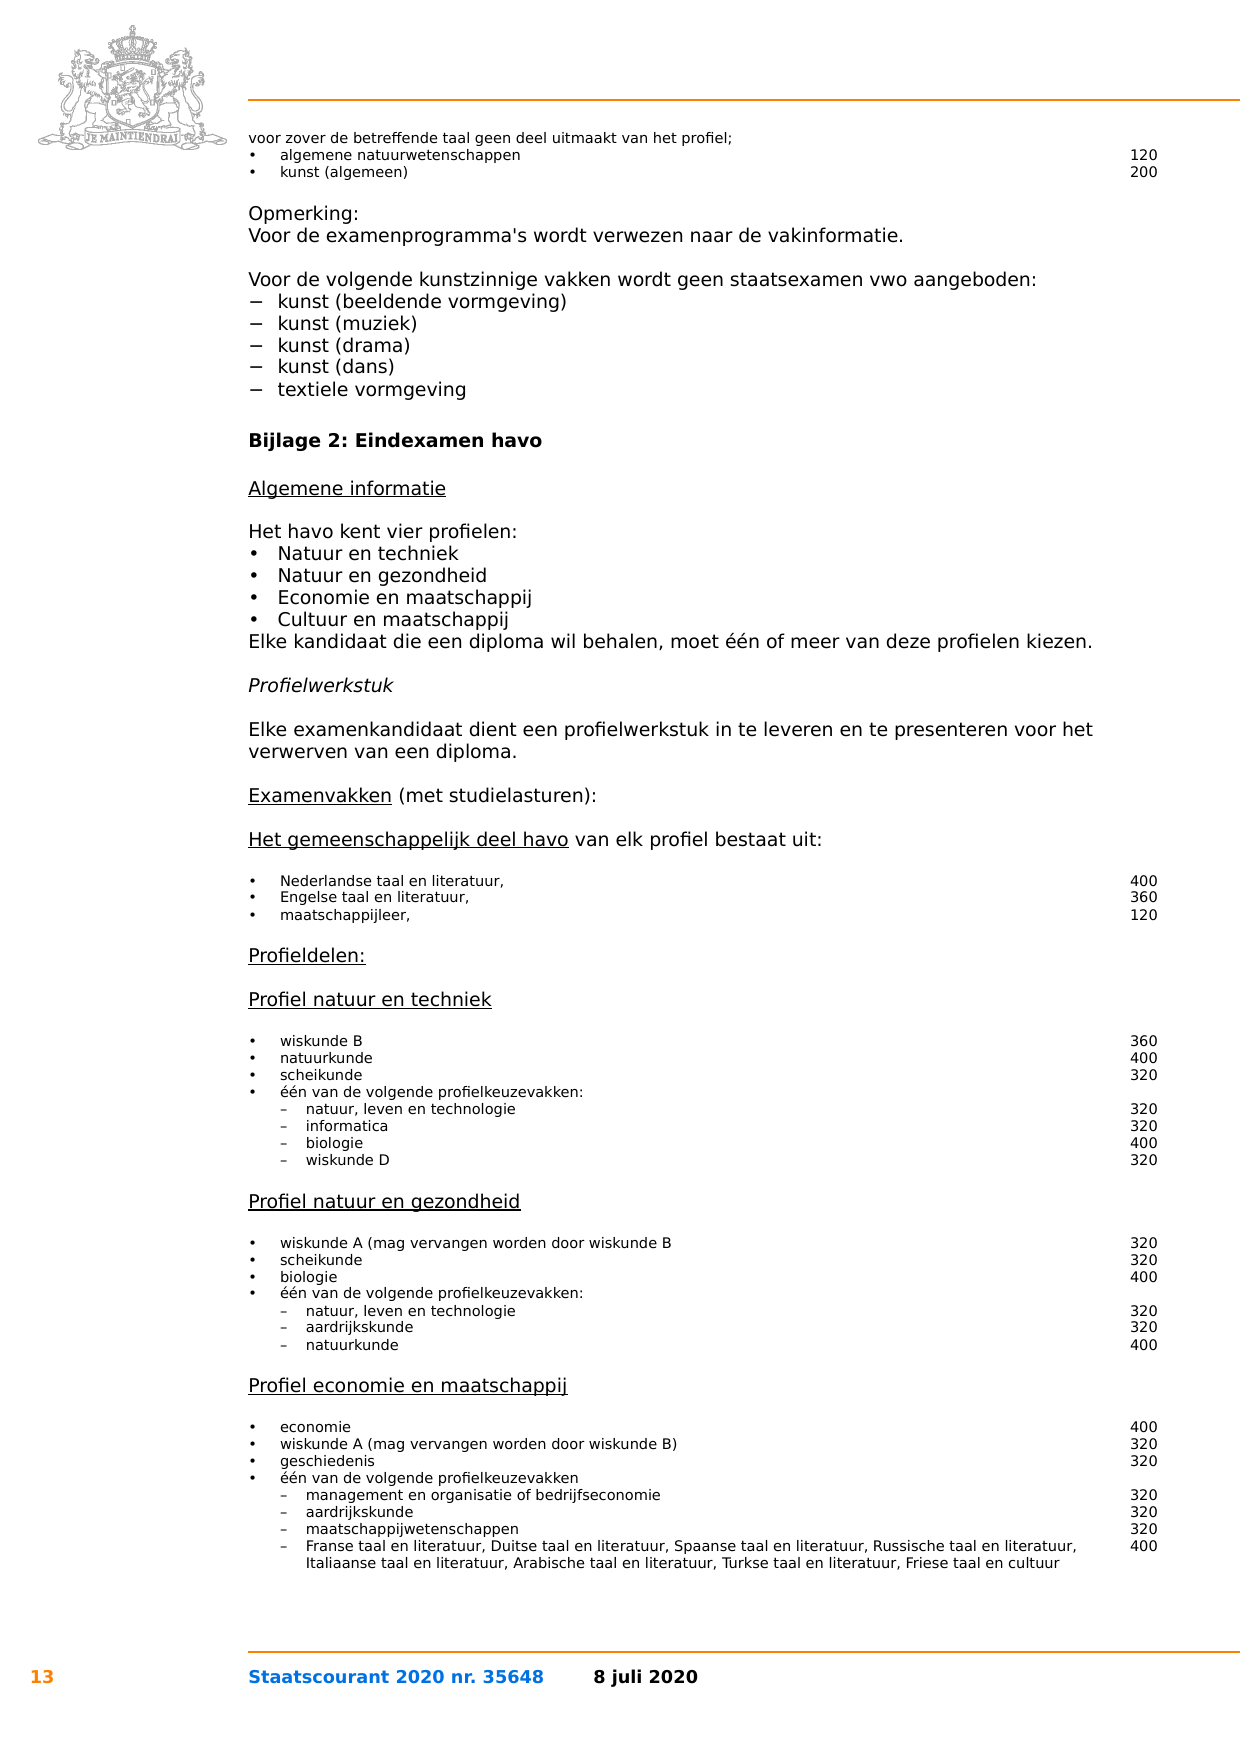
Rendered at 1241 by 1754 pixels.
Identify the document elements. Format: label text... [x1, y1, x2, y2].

table_cell – [274, 1101, 300, 1118]
table_cell wiskunde D [300, 1152, 1101, 1169]
table_cell 320 [1101, 1101, 1163, 1118]
table_cell – [274, 1521, 300, 1538]
text − textiele vormgeving [248, 378, 1163, 400]
table_cell natuur, leven en technologie [300, 1101, 1101, 1118]
table_header • [248, 1419, 274, 1436]
table_cell biologie [300, 1135, 1101, 1152]
table_cell [248, 1538, 274, 1572]
text Het havo kent vier profielen: [248, 521, 1163, 543]
table_cell natuur, leven en technologie [300, 1303, 1101, 1319]
table_cell natuurkunde [274, 1050, 1101, 1067]
table_cell 320 [1101, 1453, 1163, 1470]
text Het gemeenschappelijk deel havo van elk profiel bestaat uit: [248, 828, 1163, 851]
table_cell algemene natuurwetenschappen [274, 147, 1101, 164]
table_cell – [274, 1336, 300, 1353]
table_cell één van de volgende profielkeuzevakken [274, 1470, 1101, 1487]
table_cell [1101, 1285, 1163, 1302]
table_header 320 [1101, 1235, 1163, 1251]
table_cell – [274, 1319, 300, 1336]
table_cell biologie [274, 1269, 1101, 1285]
table_cell • [248, 1067, 274, 1084]
table_header • [248, 873, 274, 889]
table_cell 320 [1101, 1251, 1163, 1268]
table_cell 320 [1101, 1436, 1163, 1453]
table_cell Franse taal en literatuur, Duitse taal en literatuur, Spaanse taal en literatuur, Russische taal en literatuur, Italiaanse taal en literatuur, Arabische taal en literatuur, Turkse taal en literatuur, Friese taal en cultuur [300, 1538, 1101, 1572]
text − kunst (drama) [248, 334, 1163, 356]
table_cell 360 [1101, 889, 1163, 906]
table_cell 120 [1101, 906, 1163, 923]
table_header 360 [1101, 1033, 1163, 1050]
table_cell [248, 1303, 274, 1319]
table_header 400 [1101, 873, 1163, 889]
table_cell scheikunde [274, 1067, 1101, 1084]
table_cell – [274, 1118, 300, 1135]
table_cell [248, 1135, 274, 1152]
table_cell 320 [1101, 1487, 1163, 1504]
text • Cultuur en maatschappij [248, 609, 1163, 631]
table_cell – [274, 1538, 300, 1572]
table_cell • [248, 889, 274, 906]
table_cell 120 [1101, 147, 1163, 164]
table_cell [1101, 1084, 1163, 1101]
table_cell 320 [1101, 1521, 1163, 1538]
table_cell 400 [1101, 1050, 1163, 1067]
table_cell • [248, 1436, 274, 1453]
table_cell • [248, 1285, 274, 1302]
text − kunst (dans) [248, 356, 1163, 378]
table_cell [248, 1521, 274, 1538]
table_cell 200 [1101, 164, 1163, 181]
table_cell – [274, 1135, 300, 1152]
table_cell • [248, 1050, 274, 1067]
table_cell natuurkunde [300, 1336, 1101, 1353]
table_cell 320 [1101, 1152, 1163, 1169]
table_cell • [248, 1453, 274, 1470]
table_cell aardrijkskunde [300, 1319, 1101, 1336]
table_cell • [248, 1251, 274, 1268]
table_header • [248, 1033, 274, 1050]
table_cell maatschappijleer, [274, 906, 1101, 923]
table_cell 320 [1101, 1319, 1163, 1336]
text Elke kandidaat die een diploma wil behalen, moet één of meer van deze profielen kiezen. [248, 631, 1163, 653]
table_header 400 [1101, 1419, 1163, 1436]
table_cell Engelse taal en literatuur, [274, 889, 1101, 906]
table_cell [248, 1504, 274, 1521]
table_cell informatica [300, 1118, 1101, 1135]
text Opmerking: [248, 203, 1163, 225]
text Profiel economie en maatschappij [248, 1375, 1163, 1397]
text • Natuur en gezondheid [248, 565, 1163, 587]
table_cell [248, 1487, 274, 1504]
table_cell • [248, 147, 274, 164]
table_cell • [248, 1269, 274, 1285]
table_header economie [274, 1419, 1101, 1436]
table_cell – [274, 1487, 300, 1504]
table_cell [248, 1118, 274, 1135]
table_cell 400 [1101, 1269, 1163, 1285]
text Examenvakken (met studielasturen): [248, 785, 1163, 807]
text Profieldelen: [248, 945, 1163, 967]
table_cell [248, 1319, 274, 1336]
table_header Nederlandse taal en literatuur, [274, 873, 1101, 889]
table_cell voor zover de betreffende taal geen deel uitmaakt van het profiel; [248, 130, 1163, 147]
text • Economie en maatschappij [248, 587, 1163, 609]
text Elke examenkandidaat dient een profielwerkstuk in te leveren en te presenteren voor het verwerven van een diploma. [248, 719, 1163, 763]
table_cell • [248, 906, 274, 923]
text − kunst (beeldende vormgeving) [248, 291, 1163, 312]
table_cell scheikunde [274, 1251, 1101, 1268]
text Voor de volgende kunstzinnige vakken wordt geen staatsexamen vwo aangeboden: [248, 268, 1163, 291]
table_header wiskunde B [274, 1033, 1101, 1050]
table_cell maatschappijwetenschappen [300, 1521, 1101, 1538]
picture [38, 25, 227, 150]
table_cell wiskunde A (mag vervangen worden door wiskunde B) [274, 1436, 1101, 1453]
table_cell één van de volgende profielkeuzevakken: [274, 1084, 1101, 1101]
text • Natuur en techniek [248, 543, 1163, 565]
table_cell • [248, 1084, 274, 1101]
table_cell één van de volgende profielkeuzevakken: [274, 1285, 1101, 1302]
text − kunst (muziek) [248, 312, 1163, 334]
table_cell – [274, 1152, 300, 1169]
table_cell • [248, 1470, 274, 1487]
table_cell aardrijkskunde [300, 1504, 1101, 1521]
table_header • [248, 1235, 274, 1251]
table_cell • [248, 164, 274, 181]
table_cell 400 [1101, 1538, 1163, 1572]
subtitle Bijlage 2: Eindexamen havo [248, 430, 1163, 452]
table_cell 320 [1101, 1067, 1163, 1084]
subtitle Algemene informatie [248, 477, 1163, 499]
table_cell – [274, 1504, 300, 1521]
table_cell [248, 1101, 274, 1118]
table_cell 400 [1101, 1336, 1163, 1353]
table_header wiskunde A (mag vervangen worden door wiskunde B [274, 1235, 1101, 1251]
table_cell 320 [1101, 1303, 1163, 1319]
table_cell geschiedenis [274, 1453, 1101, 1470]
table_cell management en organisatie of bedrijfseconomie [300, 1487, 1101, 1504]
table_cell [248, 1336, 274, 1353]
table_cell 320 [1101, 1504, 1163, 1521]
text Profiel natuur en techniek [248, 989, 1163, 1011]
table_cell kunst (algemeen) [274, 164, 1101, 181]
table_cell 320 [1101, 1118, 1163, 1135]
text Voor de examenprogramma's wordt verwezen naar de vakinformatie. [248, 225, 1163, 247]
table_cell [1101, 1470, 1163, 1487]
subtitle Profielwerkstuk [248, 675, 1163, 697]
table_cell – [274, 1303, 300, 1319]
table_cell [248, 1152, 274, 1169]
text Profiel natuur en gezondheid [248, 1191, 1163, 1213]
table_cell 400 [1101, 1135, 1163, 1152]
